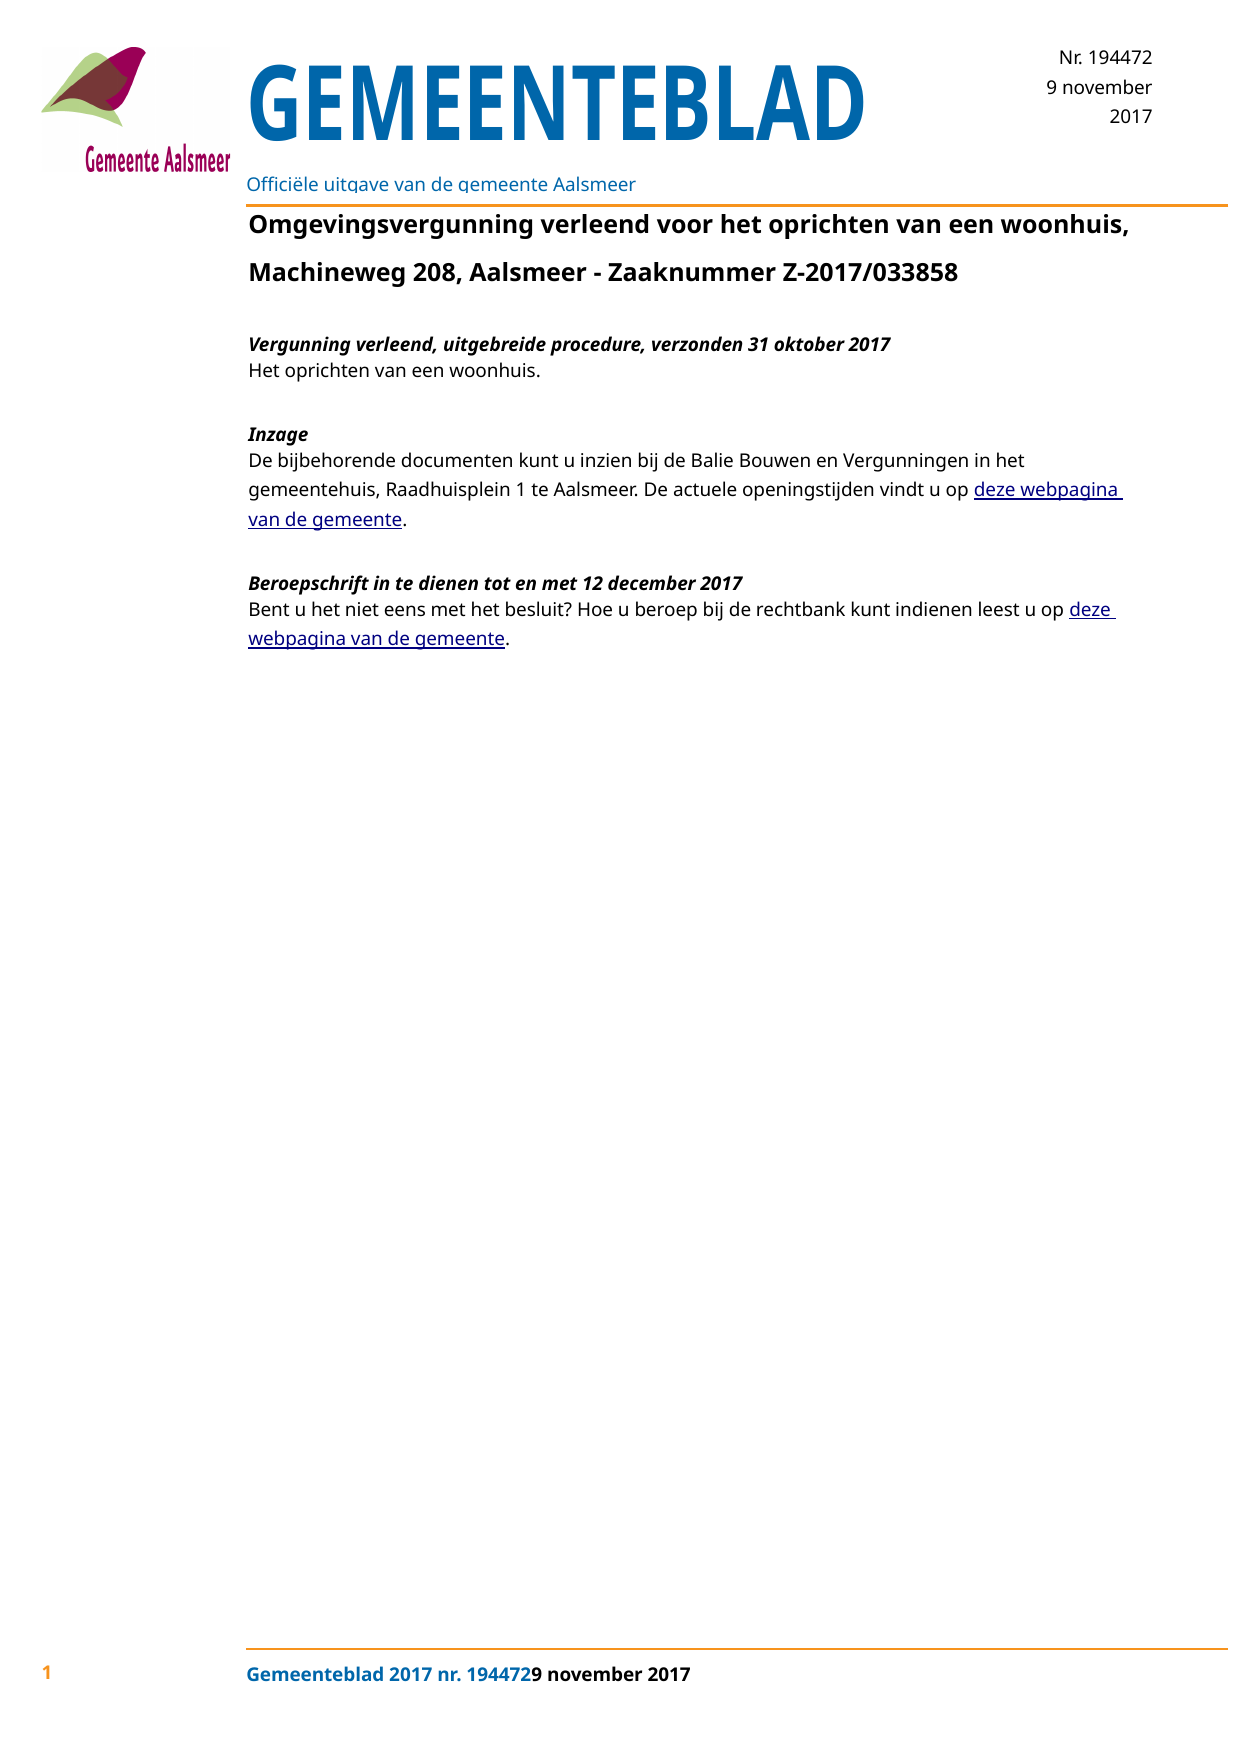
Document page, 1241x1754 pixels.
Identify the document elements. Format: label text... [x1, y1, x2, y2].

text Vergunning verleend, uitgebreide procedure, verzonden 31 oktober 2017 [248, 331, 1152, 357]
text Bent u het niet eens met het besluit? Hoe u beroep bij de rechtbank kunt indienen leest u op deze webpagina van de gemeente. [248, 596, 1152, 651]
text De bijbehorende documenten kunt u inzien bij de Balie Bouwen en Vergunningen in het gemeentehuis, Raadhuisplein 1 te Aalsmeer. De actuele openingstijden vindt u op deze webpagina van de gemeente. [248, 447, 1152, 532]
text Omgevingsvergunning verleend voor het oprichten van een woonhuis, Machineweg 208, Aalsmeer - Zaaknummer Z-2017/033858 [248, 207, 1152, 288]
text Inzage [248, 421, 1152, 447]
text Beroepschrift in te dienen tot en met 12 december 2017 [248, 570, 1152, 596]
text Het oprichten van een woonhuis. [248, 357, 1152, 383]
picture [41, 47, 231, 172]
